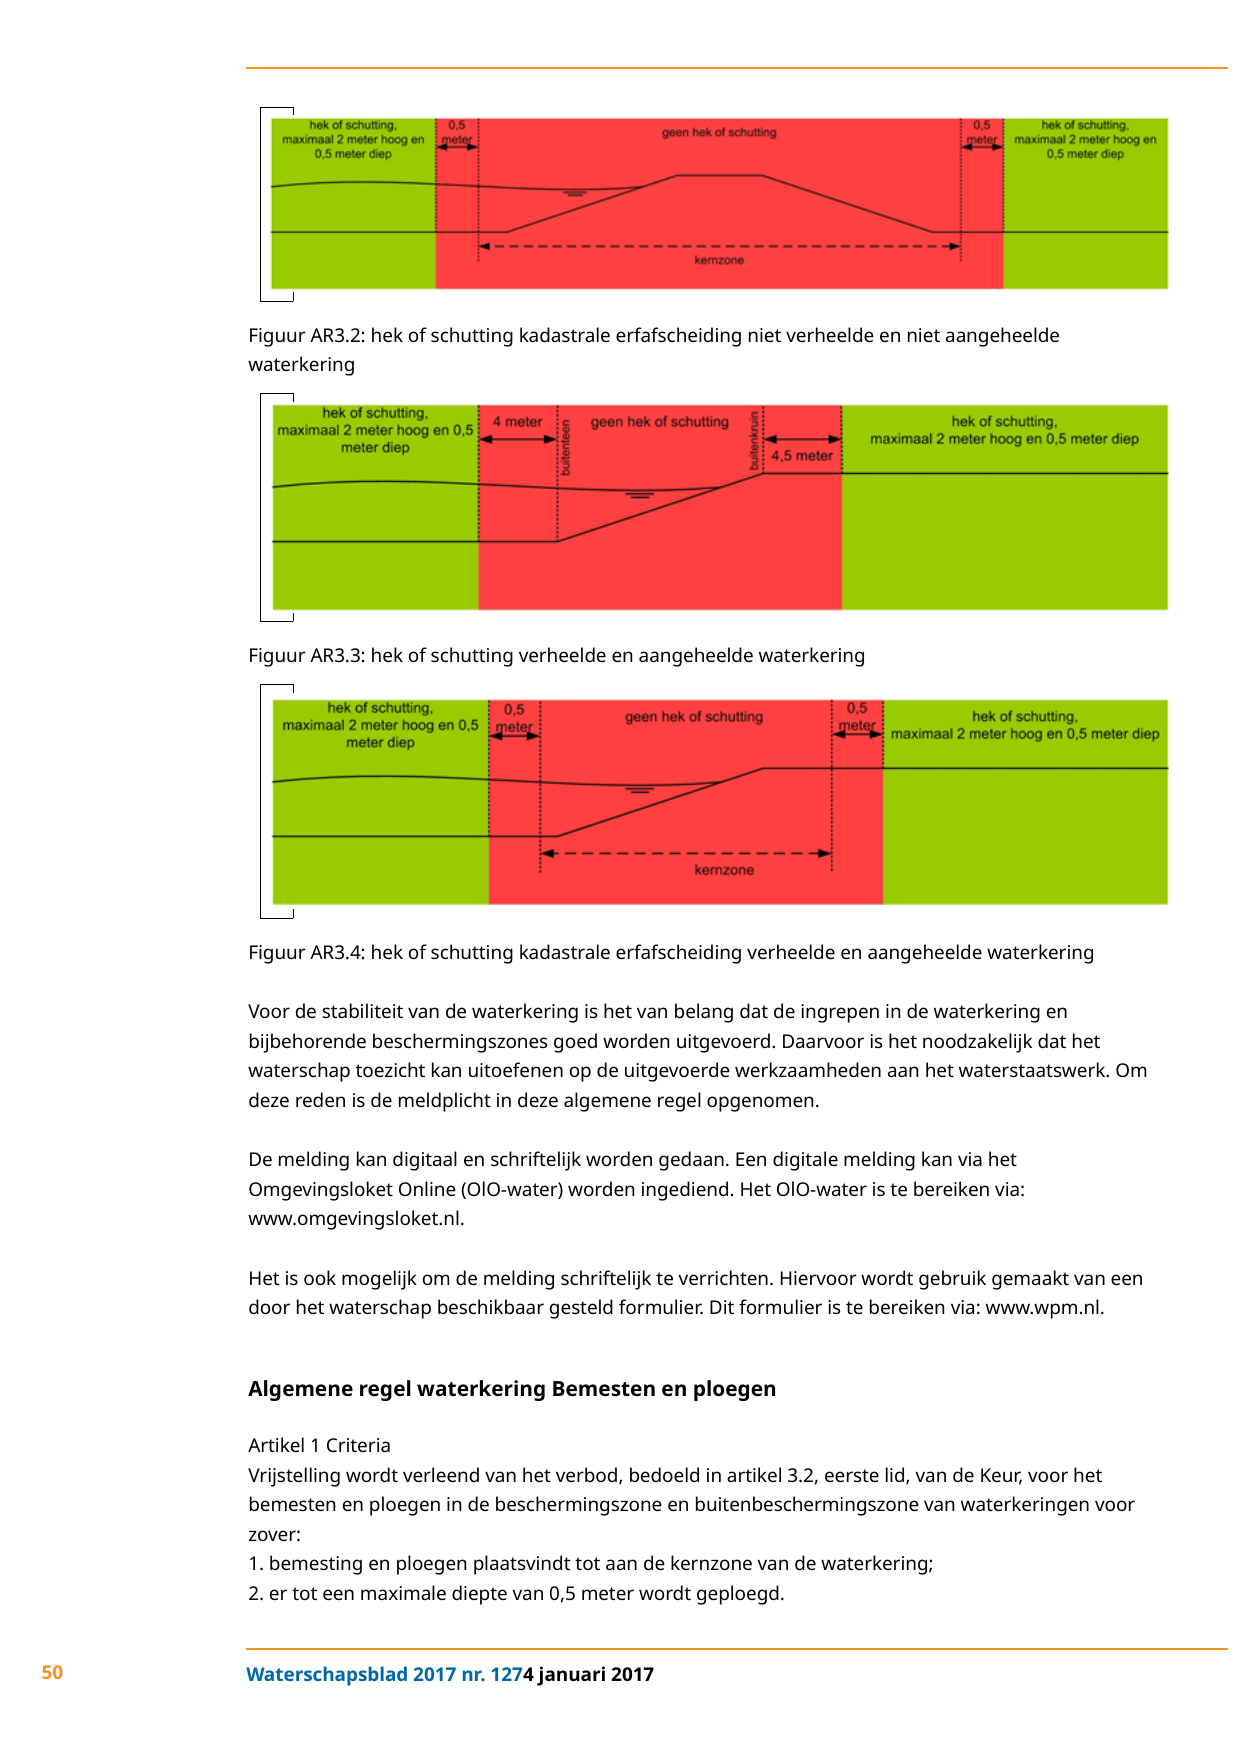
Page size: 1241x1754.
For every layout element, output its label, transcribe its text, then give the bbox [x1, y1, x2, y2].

text 2. er tot een maximale diepte van 0,5 meter wordt geploegd. [248, 1580, 1152, 1606]
picture [268, 402, 1173, 613]
text Figuur AR3.2: hek of schutting kadastrale erfafscheiding niet verheelde en niet aangeheelde waterkering [248, 322, 1152, 377]
text Figuur AR3.3: hek of schutting verheelde en aangeheelde waterkering [248, 643, 1152, 668]
text Het is ook mogelijk om de melding schriftelijk te verrichten. Hiervoor wordt gebruik gemaakt van een door het waterschap beschikbaar gesteld formulier. Dit formulier is te bereiken via: www.wpm.nl. [248, 1265, 1152, 1320]
picture [268, 115, 1173, 292]
text Algemene regel waterkering Bemesten en ploegen [248, 1374, 1152, 1403]
text Voor de stabiliteit van de waterkering is het van belang dat de ingrepen in de waterkering en bijbehorende beschermingszones goed worden uitgevoerd. Daarvoor is het noodzakelijk dat het waterschap toezicht kan uitoefenen op de uitgevoerde werkzaamheden aan het waterstaatswerk. Om deze reden is de meldplicht in deze algemene regel opgenomen. [248, 998, 1152, 1113]
picture [268, 693, 1173, 909]
text Artikel 1 Criteria [248, 1432, 1152, 1458]
text Figuur AR3.4: hek of schutting kadastrale erfafscheiding verheelde en aangeheelde waterkering [248, 939, 1152, 965]
text 1. bemesting en ploegen plaatsvindt tot aan de kernzone van de waterkering; [248, 1551, 1152, 1576]
picture [41, 47, 231, 172]
text Vrijstelling wordt verleend van het verbod, bedoeld in artikel 3.2, eerste lid, van de Keur, voor het bemesten en ploegen in de beschermingszone en buitenbeschermingszone van waterkeringen voor zover: [248, 1462, 1152, 1547]
text De melding kan digitaal en schriftelijk worden gedaan. Een digitale melding kan via het Omgevingsloket Online (OlO-water) worden ingediend. Het OlO-water is te bereiken via: www.omgevingsloket.nl. [248, 1146, 1152, 1231]
